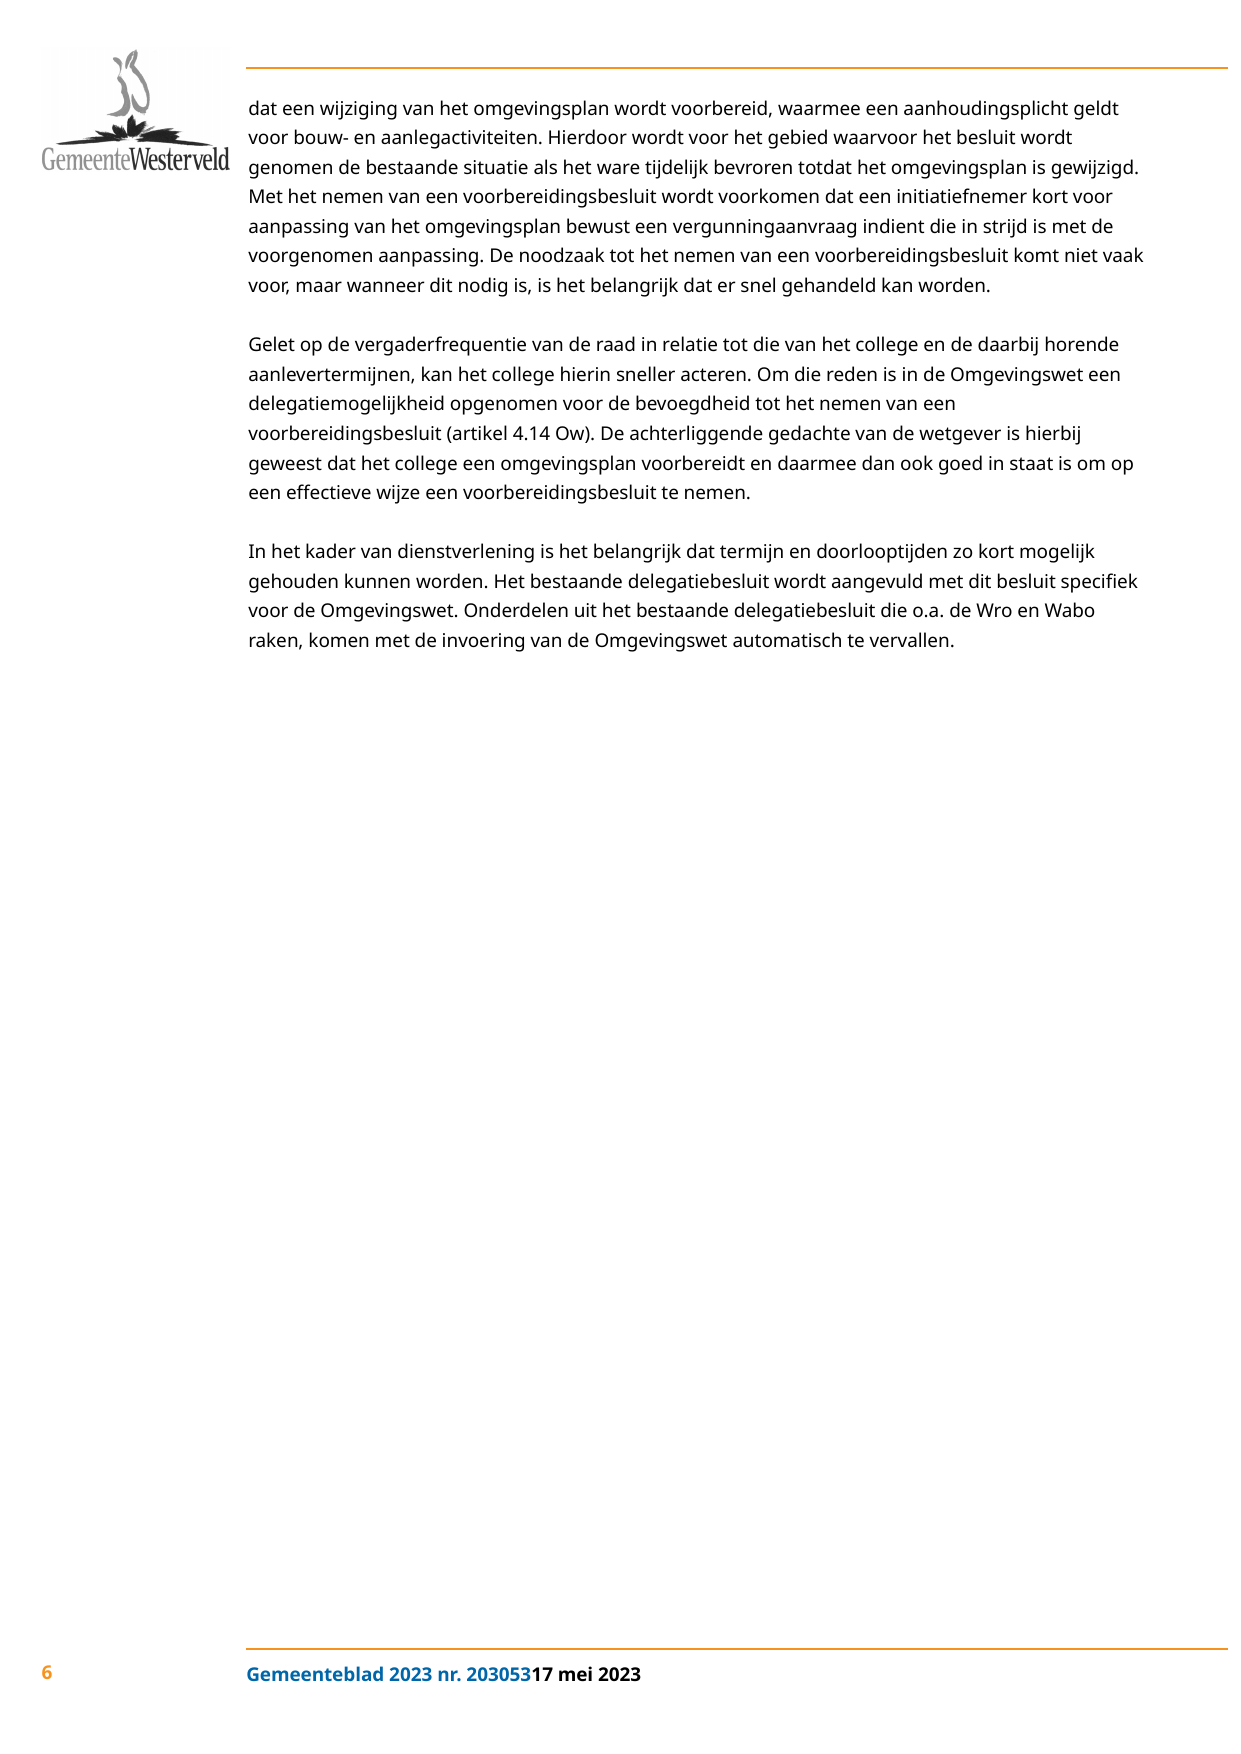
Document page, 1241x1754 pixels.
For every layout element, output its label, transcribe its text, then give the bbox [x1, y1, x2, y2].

picture [41, 47, 231, 172]
text dat een wijziging van het omgevingsplan wordt voorbereid, waarmee een aanhoudingsplicht geldt voor bouw- en aanlegactiviteiten. Hierdoor wordt voor het gebied waarvoor het besluit wordt genomen de bestaande situatie als het ware tijdelijk bevroren totdat het omgevingsplan is gewijzigd. Met het nemen van een voorbereidingsbesluit wordt voorkomen dat een initiatiefnemer kort voor aanpassing van het omgevingsplan bewust een vergunningaanvraag indient die in strijd is met de voorgenomen aanpassing. De noodzaak tot het nemen van een voorbereidingsbesluit komt niet vaak voor, maar wanneer dit nodig is, is het belangrijk dat er snel gehandeld kan worden. [248, 95, 1152, 298]
text In het kader van dienstverlening is het belangrijk dat termijn en doorlooptijden zo kort mogelijk gehouden kunnen worden. Het bestaande delegatiebesluit wordt aangevuld met dit besluit specifiek voor de Omgevingswet. Onderdelen uit het bestaande delegatiebesluit die o.a. de Wro en Wabo raken, komen met de invoering van de Omgevingswet automatisch te vervallen. [248, 538, 1152, 653]
text Gelet op de vergaderfrequentie van de raad in relatie tot die van het college en de daarbij horende aanlevertermijnen, kan het college hierin sneller acteren. Om die reden is in de Omgevingswet een delegatiemogelijkheid opgenomen voor de bevoegdheid tot het nemen van een voorbereidingsbesluit (artikel 4.14 Ow). De achterliggende gedachte van de wetgever is hierbij geweest dat het college een omgevingsplan voorbereidt en daarmee dan ook goed in staat is om op een effectieve wijze een voorbereidingsbesluit te nemen. [248, 331, 1152, 505]
